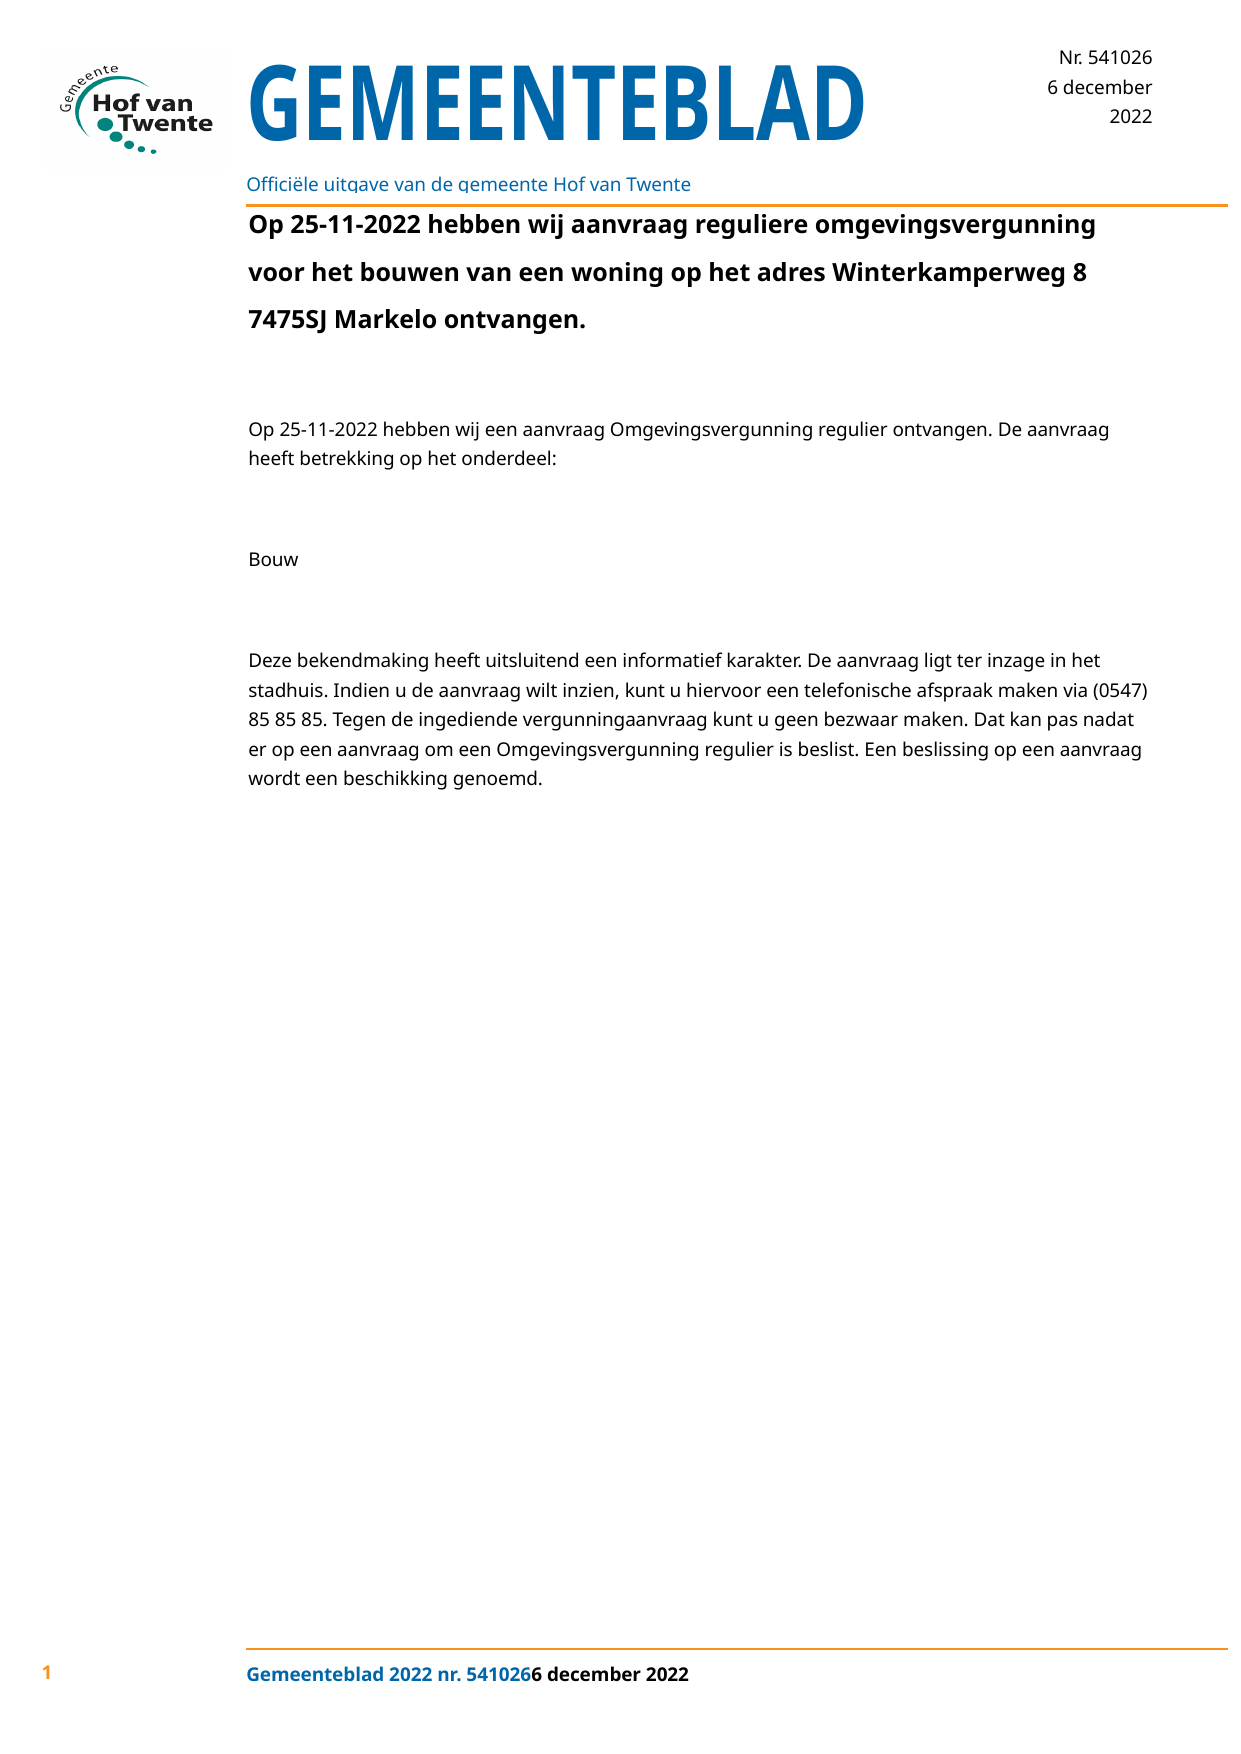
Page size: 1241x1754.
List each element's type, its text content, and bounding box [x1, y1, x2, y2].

text Op 25-11-2022 hebben wij een aanvraag Omgevingsvergunning regulier ontvangen. De aanvraag heeft betrekking op het onderdeel: [248, 416, 1152, 471]
text Deze bekendmaking heeft uitsluitend een informatief karakter. De aanvraag ligt ter inzage in het stadhuis. Indien u de aanvraag wilt inzien, kunt u hiervoor een telefonische afspraak maken via (0547) 85 85 85. Tegen de ingediende vergunningaanvraag kunt u geen bezwaar maken. Dat kan pas nadat er op een aanvraag om een Omgevingsvergunning regulier is beslist. Een beslissing op een aanvraag wordt een beschikking genoemd. [248, 647, 1152, 791]
text Bouw [248, 546, 1152, 572]
text Op 25-11-2022 hebben wij aanvraag reguliere omgevingsvergunning voor het bouwen van een woning op het adres Winterkamperweg 8 7475SJ Markelo ontvangen. [248, 207, 1152, 336]
picture [41, 47, 231, 172]
